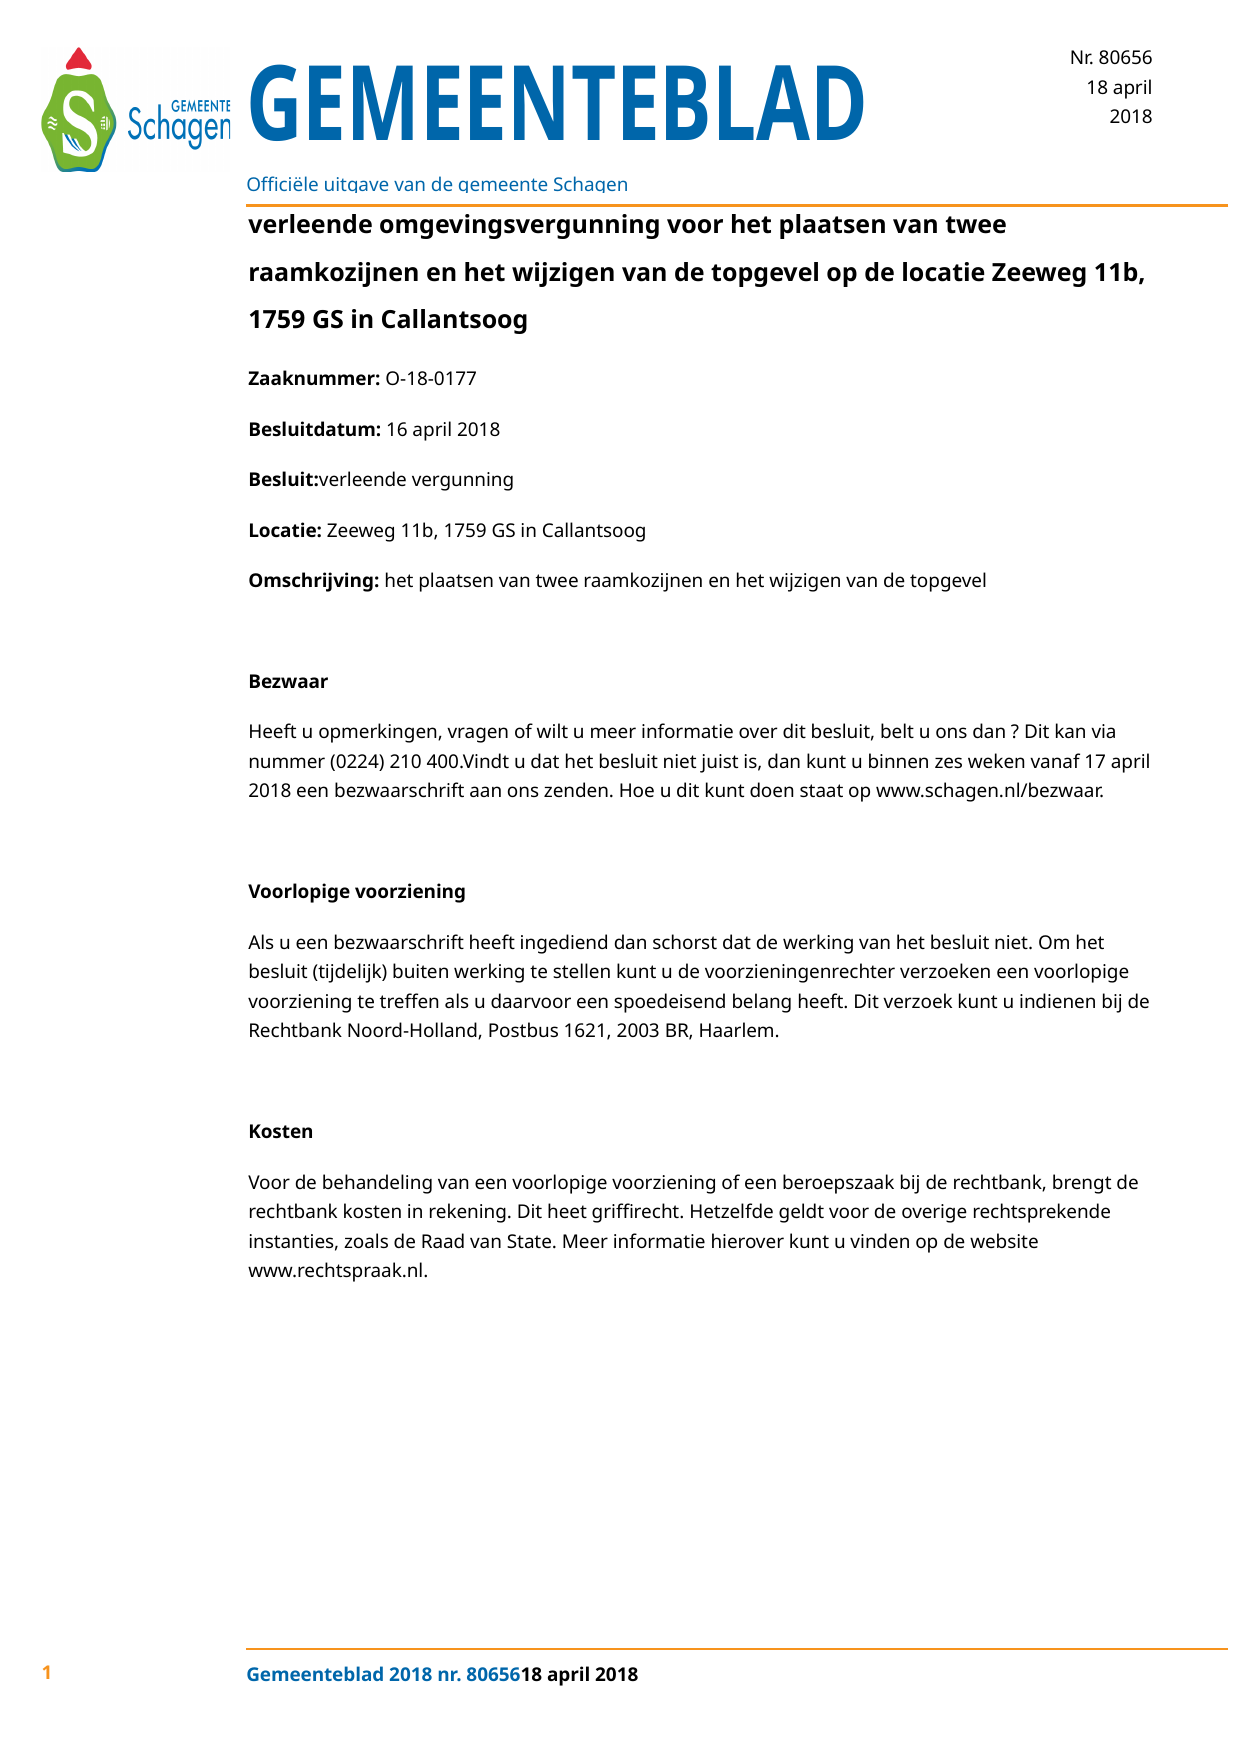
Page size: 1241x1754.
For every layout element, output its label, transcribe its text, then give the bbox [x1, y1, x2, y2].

picture [41, 47, 231, 172]
text verleende omgevingsvergunning voor het plaatsen van twee raamkozijnen en het wijzigen van de topgevel op de locatie Zeeweg 11b, 1759 GS in Callantsoog [248, 207, 1152, 336]
text Bezwaar [248, 668, 1152, 694]
text Omschrijving: het plaatsen van twee raamkozijnen en het wijzigen van de topgevel [248, 567, 1152, 593]
text Heeft u opmerkingen, vragen of wilt u meer informatie over dit besluit, belt u ons dan ? Dit kan via nummer (0224) 210 400.Vindt u dat het besluit niet juist is, dan kunt u binnen zes weken vanaf 17 april 2018 een bezwaarschrift aan ons zenden. Hoe u dit kunt doen staat op www.schagen.nl/bezwaar. [248, 718, 1152, 803]
text Zaaknummer: O-18-0177 [248, 366, 1152, 391]
text Besluit:verleende vergunning [248, 466, 1152, 492]
text Kosten [248, 1118, 1152, 1144]
text Voor de behandeling van een voorlopige voorziening of een beroepszaak bij de rechtbank, brengt de rechtbank kosten in rekening. Dit heet griffirecht. Hetzelfde geldt voor de overige rechtsprekende instanties, zoals de Raad van State. Meer informatie hierover kunt u vinden op de website www.rechtspraak.nl. [248, 1169, 1152, 1283]
text Locatie: Zeeweg 11b, 1759 GS in Callantsoog [248, 517, 1152, 542]
text Voorlopige voorziening [248, 878, 1152, 904]
text Als u een bezwaarschrift heeft ingediend dan schorst dat de werking van het besluit niet. Om het besluit (tijdelijk) buiten werking te stellen kunt u de voorzieningenrechter verzoeken een voorlopige voorziening te treffen als u daarvoor een spoedeisend belang heeft. Dit verzoek kunt u indienen bij de Rechtbank Noord-Holland, Postbus 1621, 2003 BR, Haarlem. [248, 929, 1152, 1043]
text Besluitdatum: 16 april 2018 [248, 416, 1152, 442]
